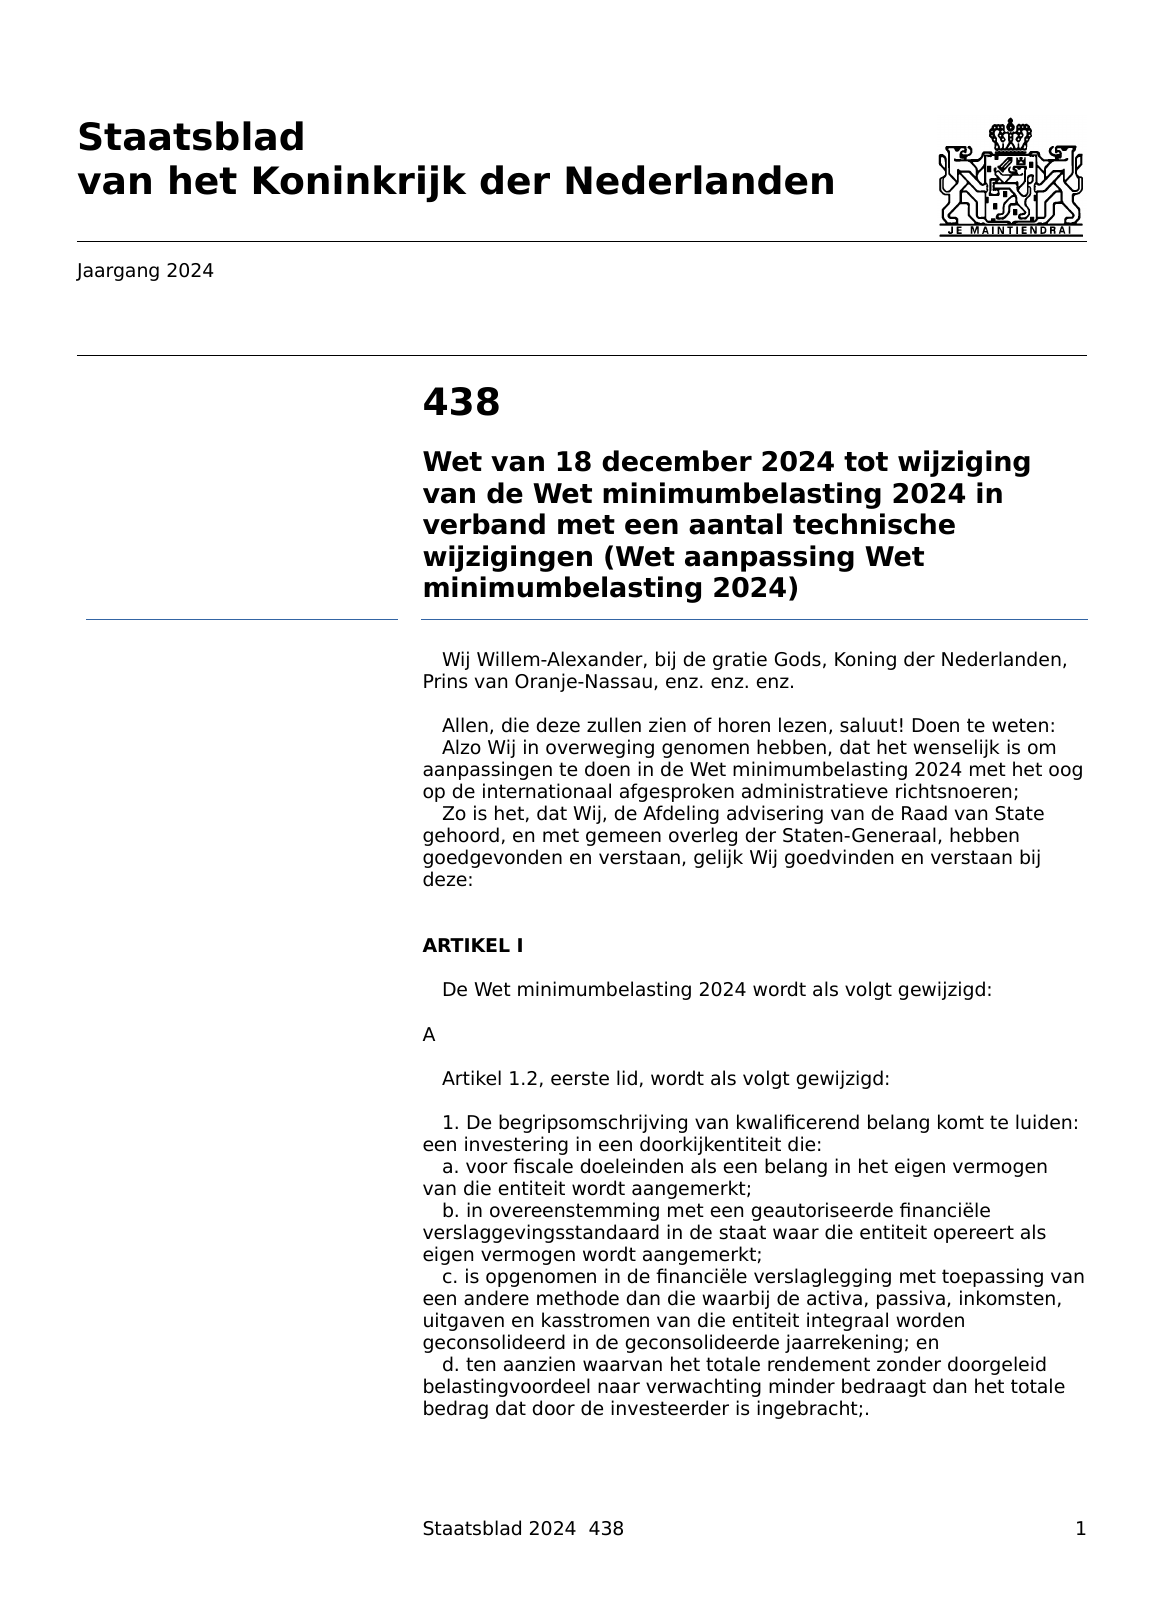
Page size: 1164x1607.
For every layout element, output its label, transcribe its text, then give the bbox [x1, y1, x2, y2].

subtitle ARTIKEL I [422, 935, 1087, 957]
text De Wet minimumbelasting 2024 wordt als volgt gewijzigd: [422, 979, 1087, 1001]
text 1. De begripsomschrijving van kwalificerend belang komt te luiden: een investering in een doorkijkentiteit die: [422, 1112, 1087, 1156]
table_header Staatsblad van het Koninkrijk der Nederlanden [77, 100, 886, 241]
text Allen, die deze zullen zien of horen lezen, saluut! Doen te weten: [422, 715, 1087, 737]
picture [936, 115, 1087, 240]
text b. in overeenstemming met een geautoriseerde financiële verslaggevingsstandaard in de staat waar die entiteit opereert als eigen vermogen wordt aangemerkt; [422, 1200, 1087, 1266]
subtitle 438 [422, 381, 1087, 424]
text Zo is het, dat Wij, de Afdeling advisering van de Raad van State gehoord, en met gemeen overleg der Staten-Generaal, hebben goedgevonden en verstaan, gelijk Wij goedvinden en verstaan bij deze: [422, 803, 1087, 891]
text A [422, 1023, 1087, 1045]
table_cell Jaargang 2024 [77, 242, 1087, 355]
text Artikel 1.2, eerste lid, wordt als volgt gewijzigd: [422, 1068, 1087, 1089]
text Wet van 18 december 2024 tot wijziging van de Wet minimumbelasting 2024 in verband met een aantal technische wijzigingen (Wet aanpassing Wet minimumbelasting 2024) [422, 447, 1087, 604]
text Wij Willem-Alexander, bij de gratie Gods, Koning der Nederlanden, Prins van Oranje-Nassau, enz. enz. enz. [422, 649, 1087, 693]
table_header [886, 100, 1087, 241]
text d. ten aanzien waarvan het totale rendement zonder doorgeleid belastingvoordeel naar verwachting minder bedraagt dan het totale bedrag dat door de investeerder is ingebracht;. [422, 1353, 1087, 1419]
text c. is opgenomen in de financiële verslaglegging met toepassing van een andere methode dan die waarbij de activa, passiva, inkomsten, uitgaven en kasstromen van die entiteit integraal worden geconsolideerd in de geconsolideerde jaarrekening; en [422, 1266, 1087, 1353]
text Alzo Wij in overweging genomen hebben, dat het wenselijk is om aanpassingen te doen in de Wet minimumbelasting 2024 met het oog op de internationaal afgesproken administratieve richtsnoeren; [422, 737, 1087, 803]
text a. voor fiscale doeleinden als een belang in het eigen vermogen van die entiteit wordt aangemerkt; [422, 1156, 1087, 1200]
